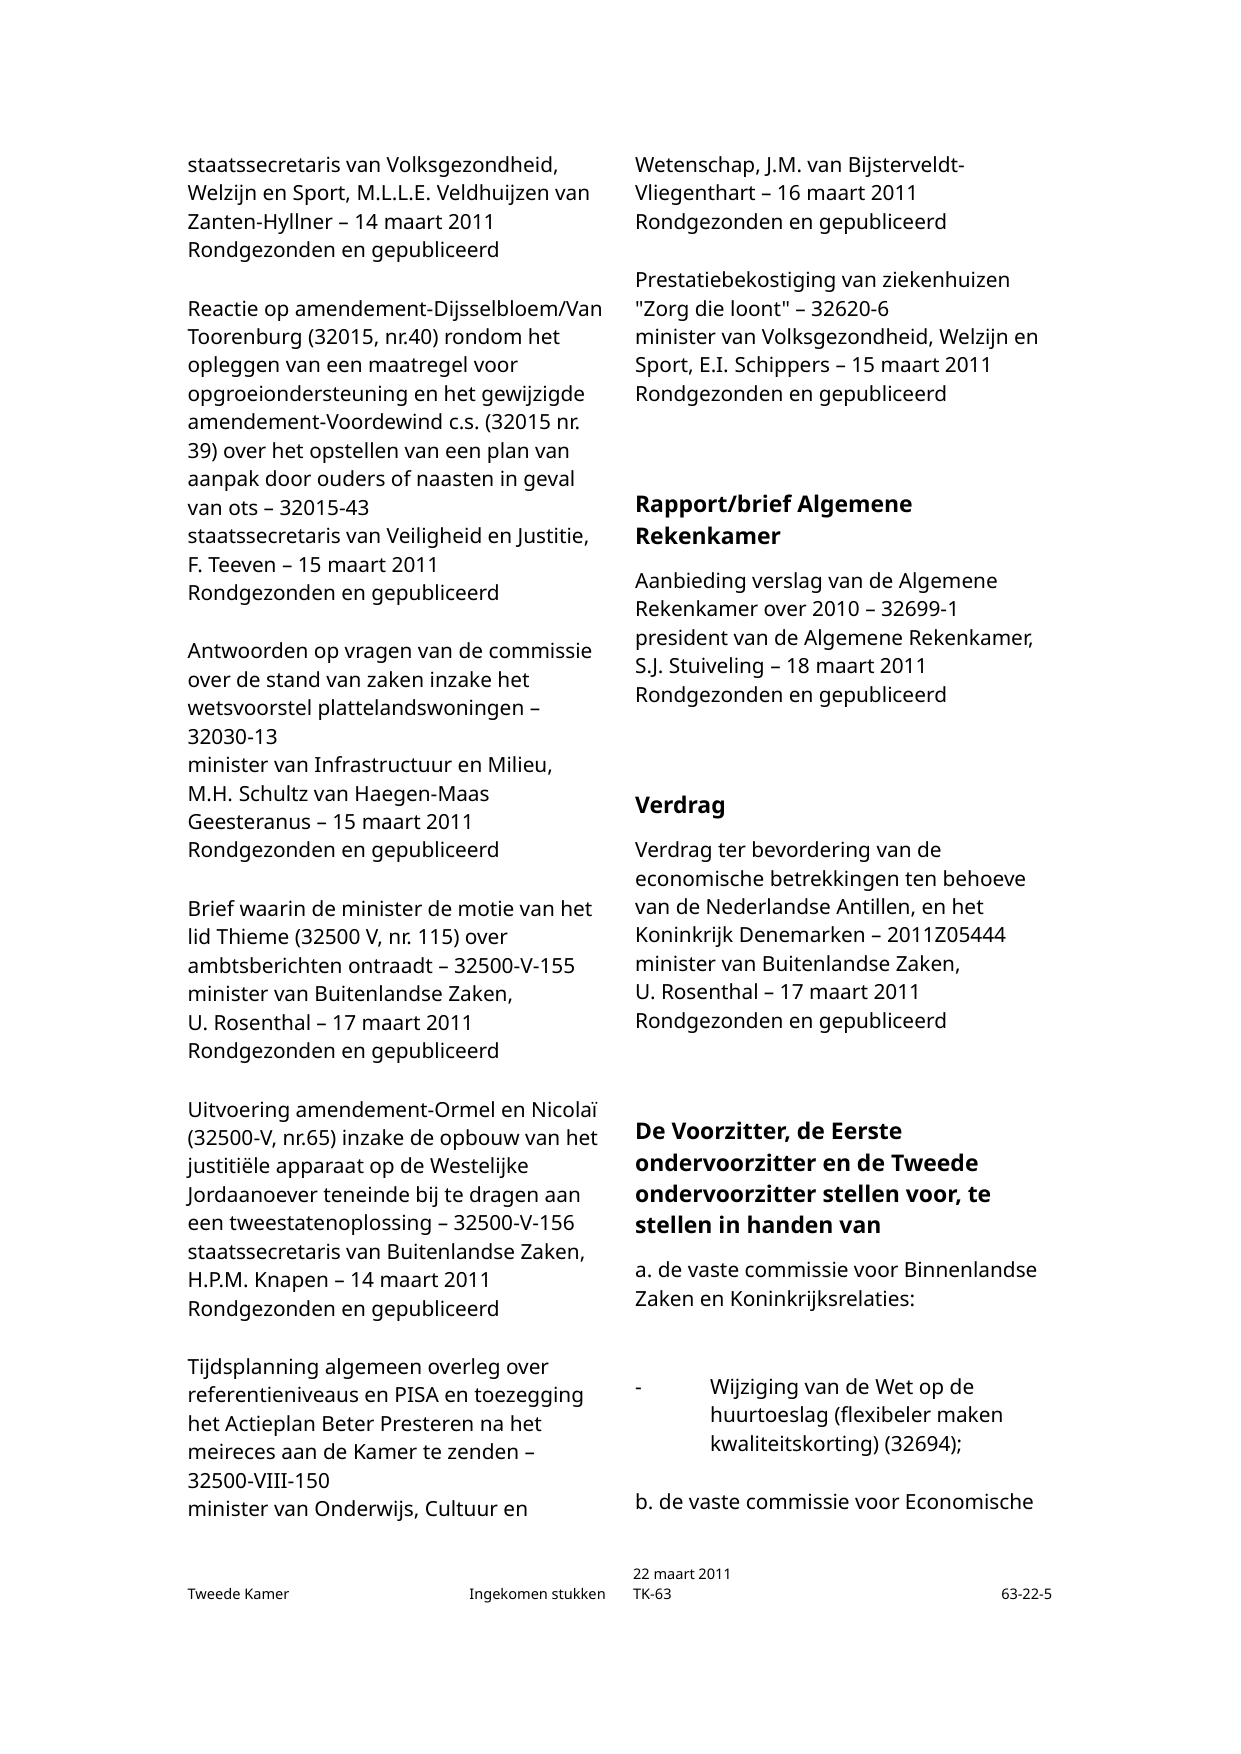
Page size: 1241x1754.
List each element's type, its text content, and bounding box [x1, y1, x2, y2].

text Rondgezonden en gepubliceerd [635, 680, 1053, 708]
text Brief waarin de minister de motie van het lid Thieme (32500 V, nr. 115) over ambtsberichten ontraadt – 32500-V-155 [187, 894, 605, 979]
text Wetenschap, J.M. van Bijsterveldt-Vliegenthart – 16 maart 2011 [635, 150, 1053, 207]
text b. de vaste commissie voor Economische [635, 1487, 1053, 1516]
subtitle Rapport/brief Algemene Rekenkamer [635, 488, 1053, 551]
text Rondgezonden en gepubliceerd [635, 207, 1053, 235]
text Rondgezonden en gepubliceerd [187, 836, 605, 864]
text Prestatiebekostiging van ziekenhuizen "Zorg die loont" – 32620-6 [635, 265, 1053, 322]
subtitle Verdrag [635, 789, 1053, 820]
text minister van Onderwijs, Cultuur en [187, 1494, 605, 1523]
text Rondgezonden en gepubliceerd [187, 1294, 605, 1322]
text minister van Buitenlandse Zaken, U. Rosenthal – 17 maart 2011 [187, 979, 605, 1036]
text staatssecretaris van Volksgezondheid, Welzijn en Sport, M.L.L.E. Veldhuijzen van Zanten-Hyllner – 14 maart 2011 [187, 150, 605, 235]
text  [635, 437, 1053, 466]
text Rondgezonden en gepubliceerd [187, 578, 605, 607]
text Verdrag ter bevordering van de economische betrekkingen ten behoeve van de Nederlandse Antillen, en het Koninkrijk Denemarken – 2011Z05444 [635, 835, 1053, 949]
text minister van Buitenlandse Zaken, U. Rosenthal – 17 maart 2011 [635, 949, 1053, 1006]
text Uitvoering amendement-Ormel en Nicolaï (32500-V, nr.65) inzake de opbouw van het justitiële apparaat op de Westelijke Jordaanoever teneinde bij te dragen aan een tweestatenoplossing – 32500-V-156 [187, 1095, 605, 1237]
text minister van Volksgezondheid, Welzijn en Sport, E.I. Schippers – 15 maart 2011 [635, 322, 1053, 379]
text Antwoorden op vragen van de commissie over de stand van zaken inzake het wetsvoorstel plattelandswoningen – 32030-13 [187, 637, 605, 750]
text a. de vaste commissie voor Binnenlandse Zaken en Koninkrijksrelaties: [635, 1255, 1053, 1312]
text Tijdsplanning algemeen overleg over referentieniveaus en PISA en toezegging het Actieplan Beter Presteren na het meireces aan de Kamer te zenden – 32500-VIII-150 [187, 1352, 605, 1494]
text staatssecretaris van Buitenlandse Zaken, H.P.M. Knapen – 14 maart 2011 [187, 1237, 605, 1294]
text Rondgezonden en gepubliceerd [635, 1006, 1053, 1034]
subtitle De Voorzitter, de Eerste ondervoorzitter en de Tweede ondervoorzitter stellen voor, te stellen in handen van [635, 1115, 1053, 1240]
text Rondgezonden en gepubliceerd [187, 235, 605, 264]
text Rondgezonden en gepubliceerd [187, 1036, 605, 1065]
text  [635, 738, 1053, 767]
text staatssecretaris van Veiligheid en Justitie, F. Teeven – 15 maart 2011 [187, 521, 605, 578]
list Wijziging van de Wet op de huurtoeslag (flexibeler maken kwaliteitskorting) (32694); [635, 1372, 1053, 1457]
text Rondgezonden en gepubliceerd [635, 379, 1053, 407]
text Reactie op amendement-Dijsselbloem/Van Toorenburg (32015, nr.40) rondom het opleggen van een maatregel voor opgroeiondersteuning en het gewijzigde amendement-Voordewind c.s. (32015 nr. 39) over het opstellen van een plan van aanpak door ouders of naasten in geval van ots – 32015-43 [187, 294, 605, 521]
text minister van Infrastructuur en Milieu, M.H. Schultz van Haegen-Maas Geesteranus – 15 maart 2011 [187, 750, 605, 836]
text Aanbieding verslag van de Algemene Rekenkamer over 2010 – 32699-1 [635, 566, 1053, 623]
text  [635, 1064, 1053, 1093]
text president van de Algemene Rekenkamer, S.J. Stuiveling – 18 maart 2011 [635, 623, 1053, 680]
